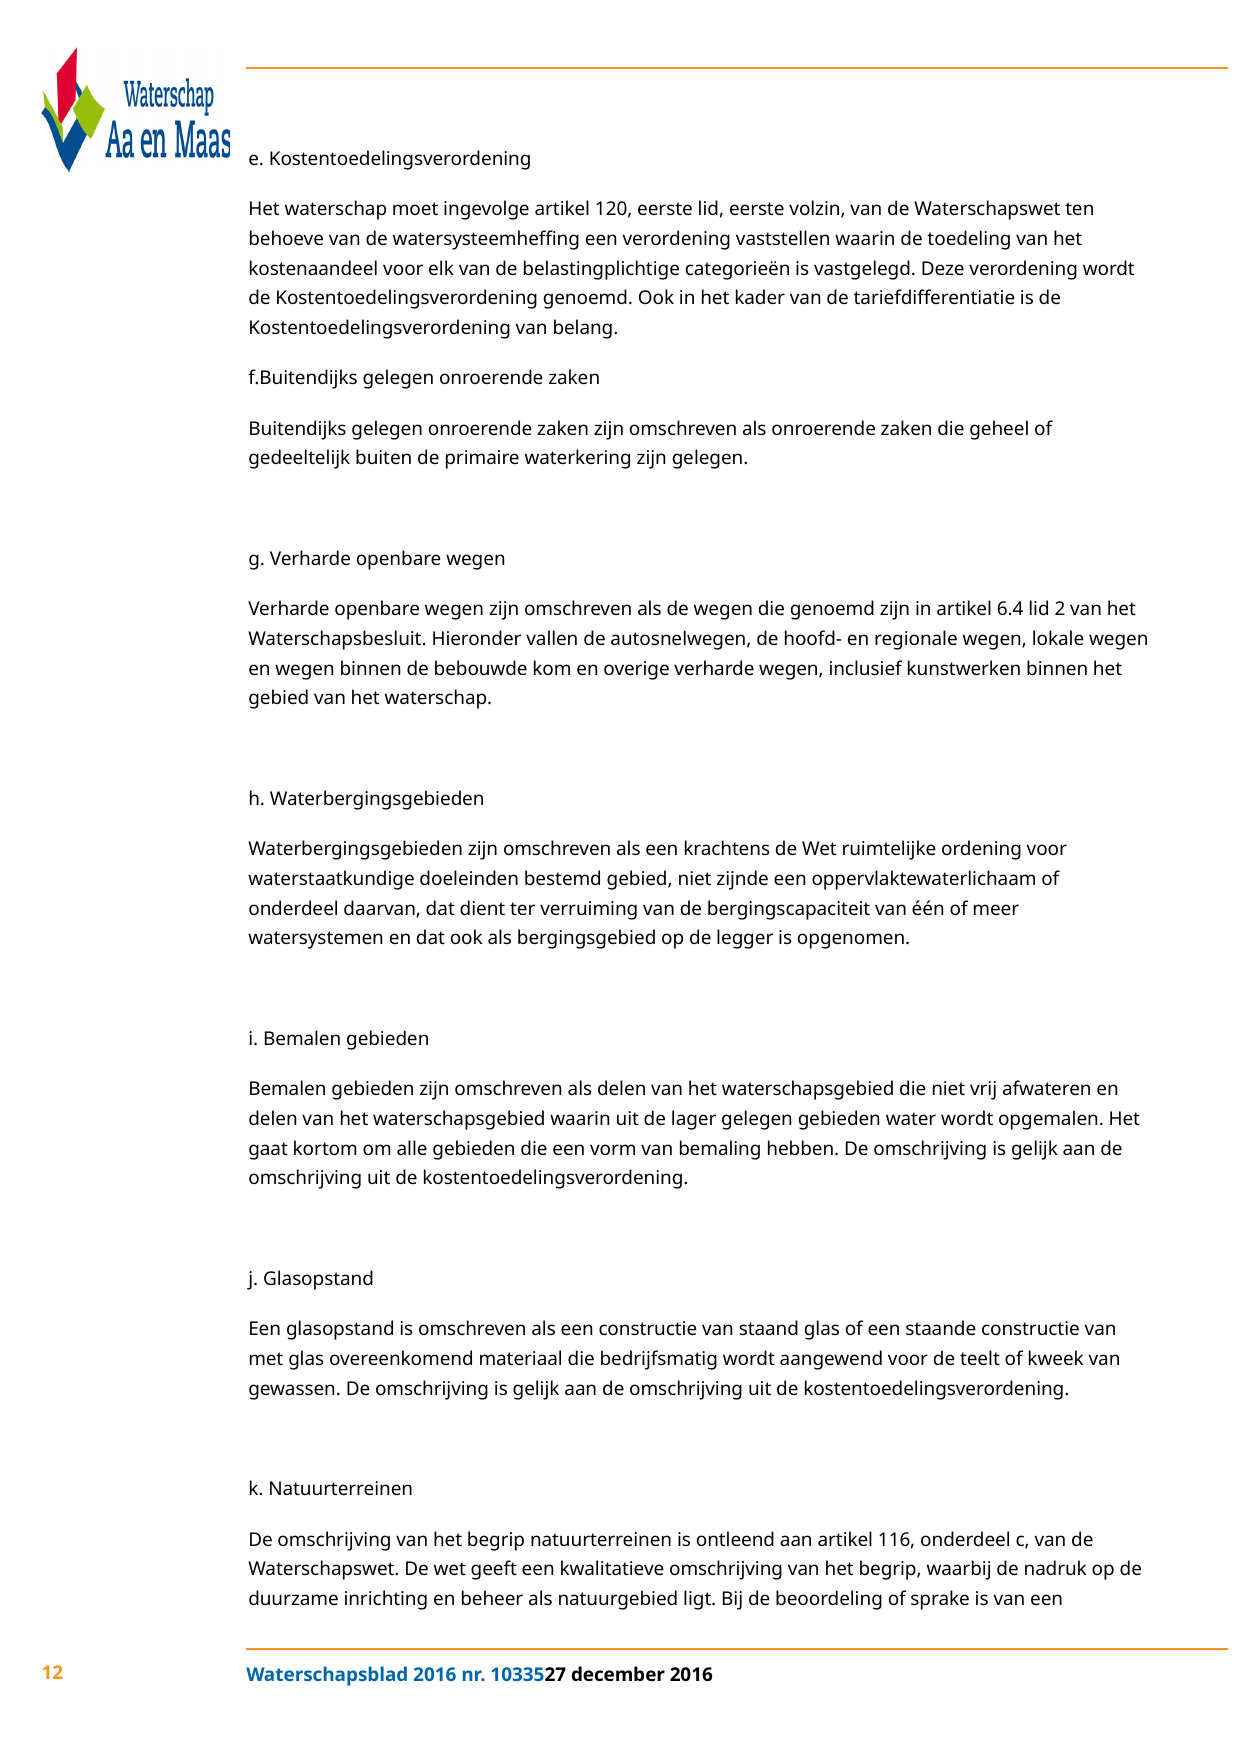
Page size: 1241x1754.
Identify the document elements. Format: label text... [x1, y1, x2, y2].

text Waterbergingsgebieden zijn omschreven als een krachtens de Wet ruimtelijke ordening voor waterstaatkundige doeleinden bestemd gebied, niet zijnde een oppervlaktewaterlichaam of onderdeel daarvan, dat dient ter verruiming van de bergingscapaciteit van één of meer watersystemen en dat ook als bergingsgebied op de legger is opgenomen. [248, 836, 1152, 950]
text Bemalen gebieden zijn omschreven als delen van het waterschapsgebied die niet vrij afwateren en delen van het waterschapsgebied waarin uit de lager gelegen gebieden water wordt opgemalen. Het gaat kortom om alle gebieden die een vorm van bemaling hebben. De omschrijving is gelijk aan de omschrijving uit de kostentoedelingsverordening. [248, 1076, 1152, 1190]
text g. Verharde openbare wegen [248, 545, 1152, 571]
text e. Kostentoedelingsverordening [248, 145, 1152, 171]
text k. Natuurterreinen [248, 1476, 1152, 1501]
text De omschrijving van het begrip natuurterreinen is ontleend aan artikel 116, onderdeel c, van de Waterschapswet. De wet geeft een kwalitatieve omschrijving van het begrip, waarbij de nadruk op de duurzame inrichting en beheer als natuurgebied ligt. Bij de beoordeling of sprake is van een [248, 1526, 1152, 1611]
picture [41, 47, 231, 172]
text f.Buitendijks gelegen onroerende zaken [248, 364, 1152, 390]
text Buitendijks gelegen onroerende zaken zijn omschreven als onroerende zaken die geheel of gedeeltelijk buiten de primaire waterkering zijn gelegen. [248, 415, 1152, 470]
text Een glasopstand is omschreven als een constructie van staand glas of een staande constructie van met glas overeenkomend materiaal die bedrijfsmatig wordt aangewend voor de teelt of kweek van gewassen. De omschrijving is gelijk aan de omschrijving uit de kostentoedelingsverordening. [248, 1316, 1152, 1401]
text Het waterschap moet ingevolge artikel 120, eerste lid, eerste volzin, van de Waterschapswet ten behoeve van de watersysteemheffing een verordening vaststellen waarin de toedeling van het kostenaandeel voor elk van de belastingplichtige categorieën is vastgelegd. Deze verordening wordt de Kostentoedelingsverordening genoemd. Ook in het kader van de tariefdifferentiatie is de Kostentoedelingsverordening van belang. [248, 196, 1152, 340]
text h. Waterbergingsgebieden [248, 785, 1152, 811]
text Verharde openbare wegen zijn omschreven als de wegen die genoemd zijn in artikel 6.4 lid 2 van het Waterschapsbesluit. Hieronder vallen de autosnelwegen, de hoofd- en regionale wegen, lokale wegen en wegen binnen de bebouwde kom en overige verharde wegen, inclusief kunstwerken binnen het gebied van het waterschap. [248, 596, 1152, 710]
text i. Bemalen gebieden [248, 1025, 1152, 1051]
text j. Glasopstand [248, 1265, 1152, 1291]
